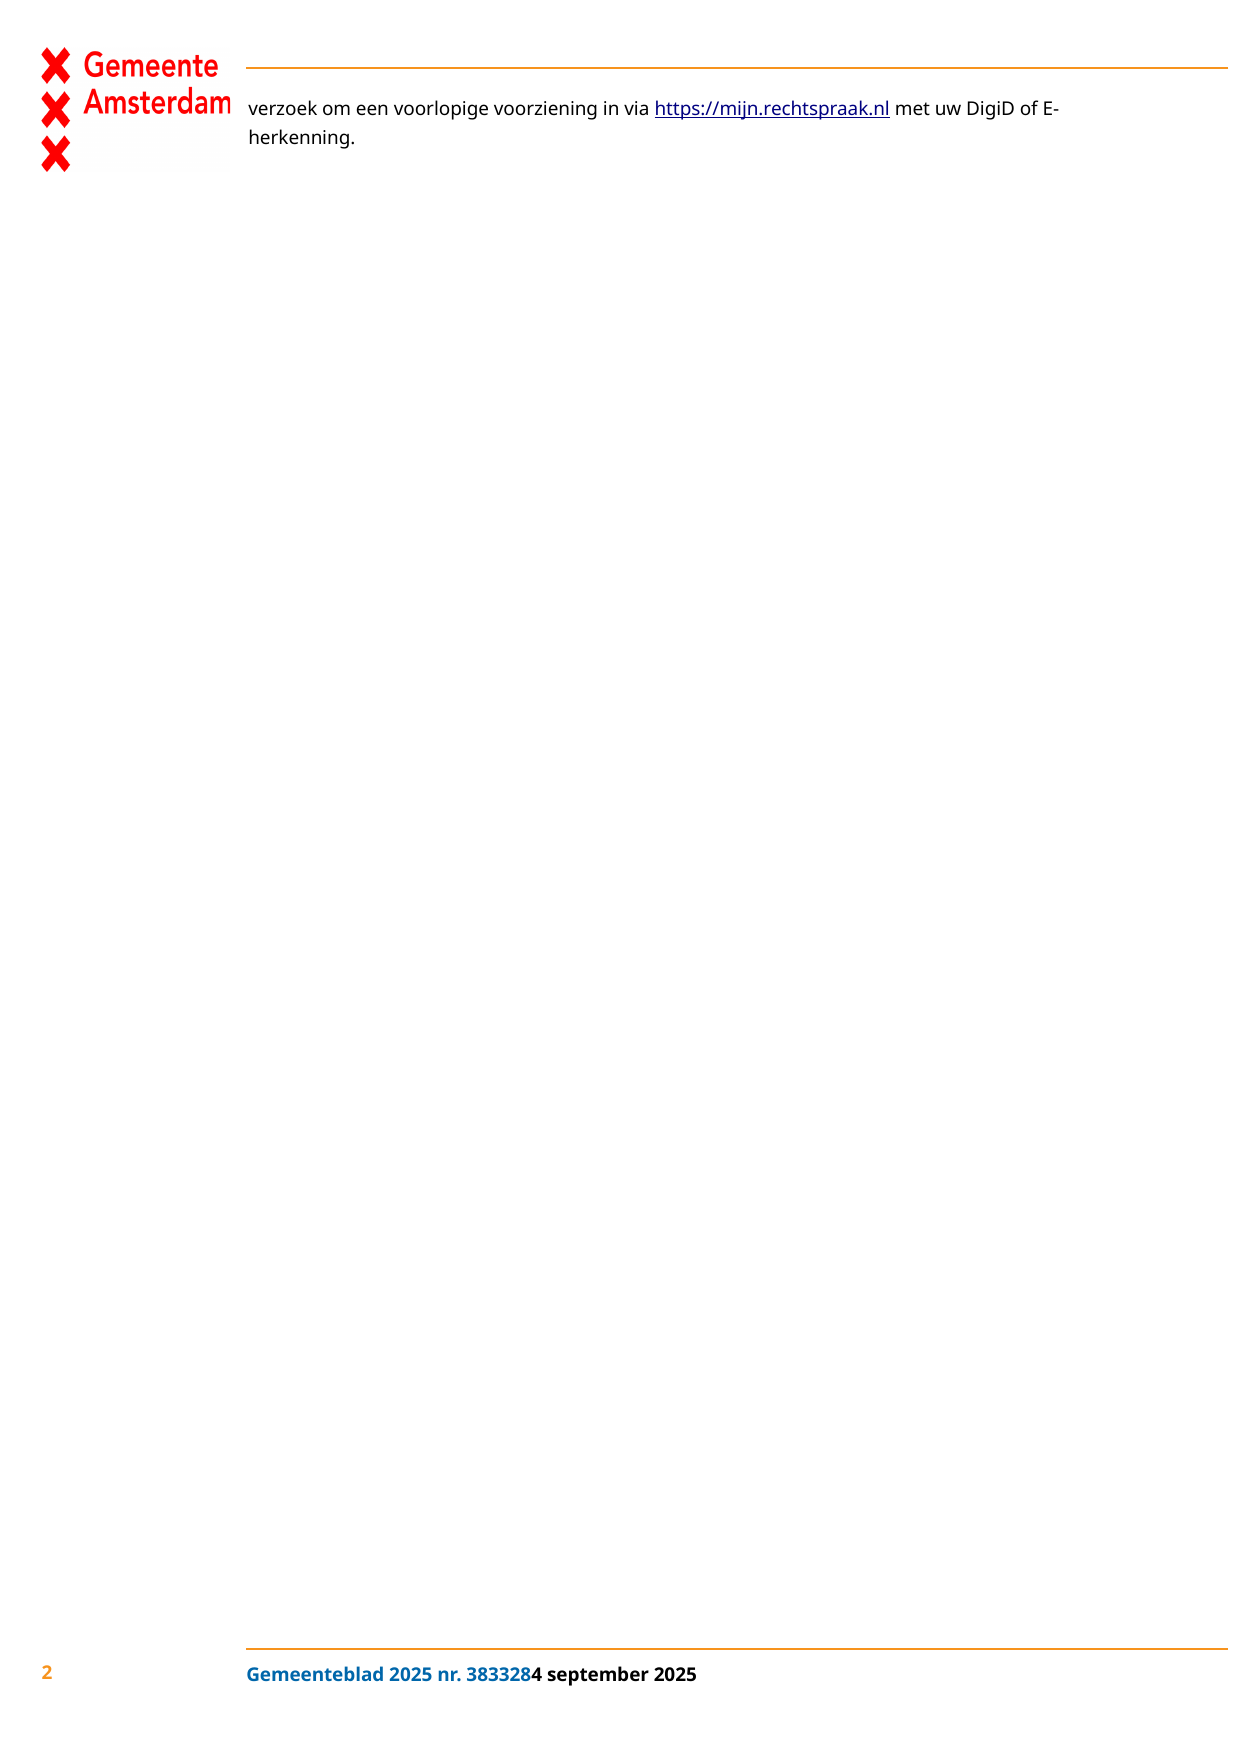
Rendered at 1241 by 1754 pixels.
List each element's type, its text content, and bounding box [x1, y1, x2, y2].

text verzoek om een voorlopige voorziening in via https://mijn.rechtspraak.nl met uw DigiD of E-herkenning. [248, 95, 1152, 150]
picture [41, 47, 231, 172]
